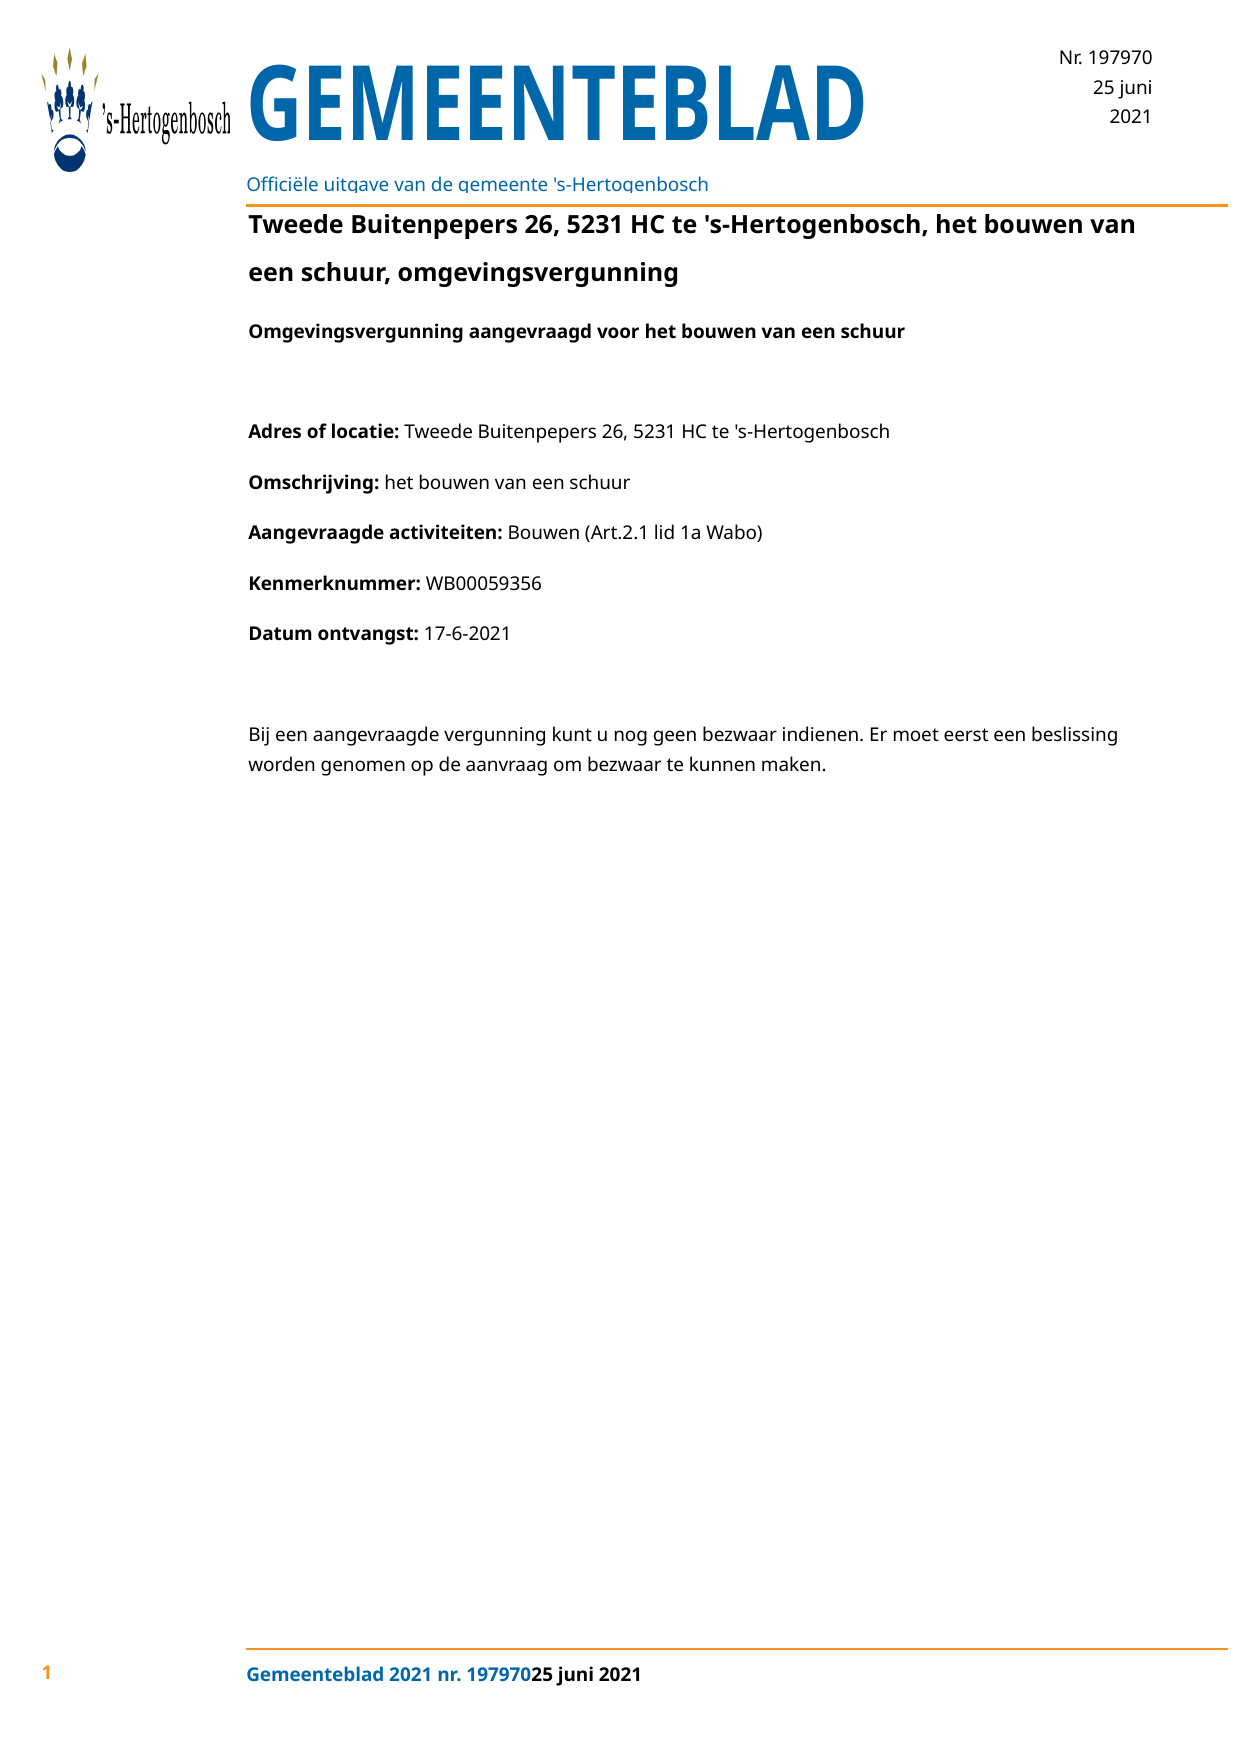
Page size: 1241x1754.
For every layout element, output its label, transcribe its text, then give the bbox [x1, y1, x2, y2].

text Adres of locatie: Tweede Buitenpepers 26, 5231 HC te 's-Hertogenbosch [248, 419, 1152, 444]
text Omgevingsvergunning aangevraagd voor het bouwen van een schuur [248, 318, 1152, 344]
text Tweede Buitenpepers 26, 5231 HC te 's-Hertogenbosch, het bouwen van een schuur, omgevingsvergunning [248, 207, 1152, 288]
text Bij een aangevraagde vergunning kunt u nog geen bezwaar indienen. Er moet eerst een beslissing worden genomen op de aanvraag om bezwaar te kunnen maken. [248, 721, 1152, 777]
text Aangevraagde activiteiten: Bouwen (Art.2.1 lid 1a Wabo) [248, 519, 1152, 545]
text Kenmerknummer: WB00059356 [248, 570, 1152, 596]
text Omschrijving: het bouwen van een schuur [248, 469, 1152, 495]
picture [41, 47, 231, 172]
text Datum ontvangst: 17-6-2021 [248, 620, 1152, 646]
